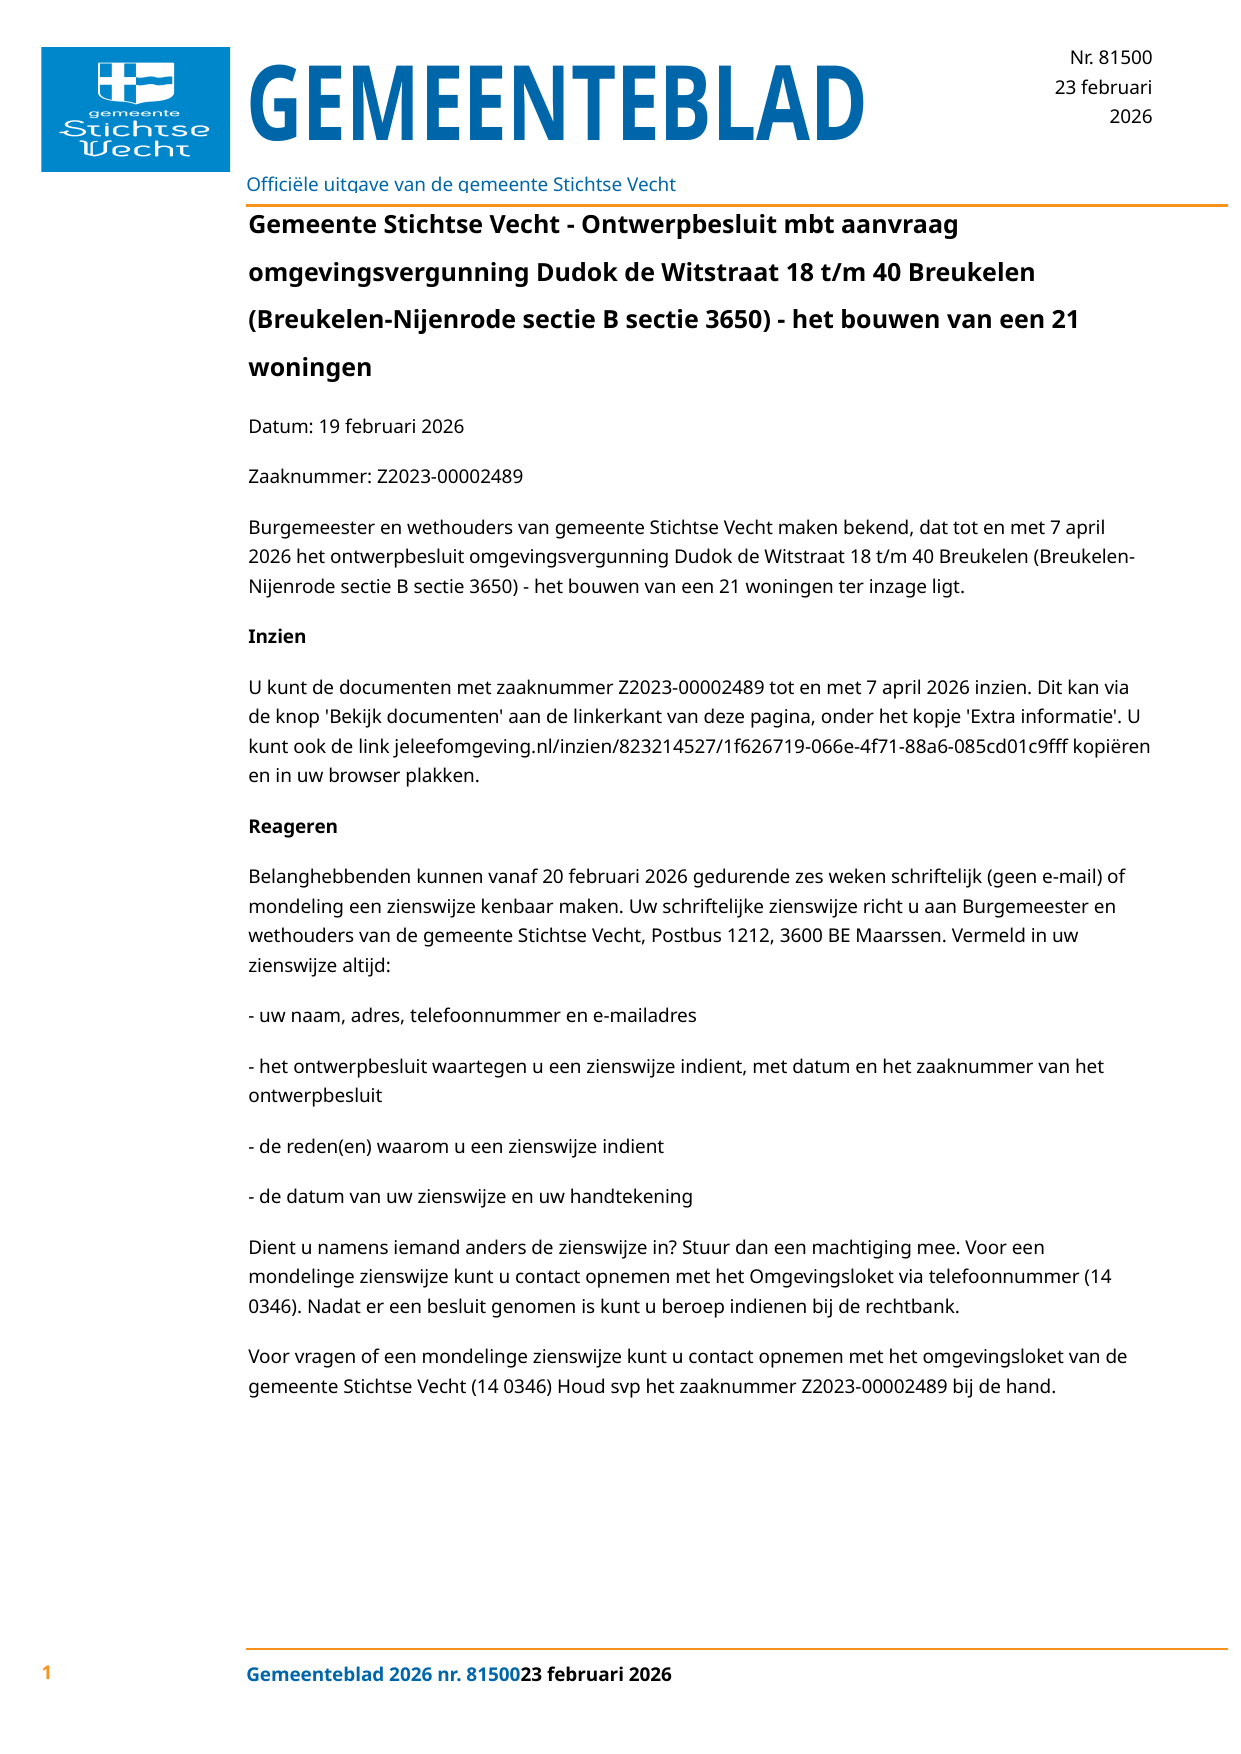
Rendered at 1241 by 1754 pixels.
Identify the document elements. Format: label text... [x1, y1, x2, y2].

picture [137, 63, 174, 103]
text Voor vragen of een mondelinge zienswijze kunt u contact opnemen met het omgevingsloket van de gemeente Stichtse Vecht (14 0346) Houd svp het zaaknummer Z2023-00002489 bij de hand. [248, 1343, 1152, 1399]
text Inzien [248, 623, 1152, 649]
text Belanghebbenden kunnen vanaf 20 februari 2026 gedurende zes weken schriftelijk (geen e-mail) of mondeling een zienswijze kenbaar maken. Uw schriftelijke zienswijze richt u aan Burgemeester en wethouders van de gemeente Stichtse Vecht, Postbus 1212, 3600 BE Maarssen. Vermeld in uw zienswijze altijd: [248, 863, 1152, 978]
text Reageren [248, 813, 1152, 839]
text - de reden(en) waarom u een zienswijze indient [248, 1133, 1152, 1159]
text U kunt de documenten met zaaknummer Z2023-00002489 tot en met 7 april 2026 inzien. Dit kan via de knop 'Bekijk documenten' aan de linkerkant van deze pagina, onder het kopje 'Extra informatie'. U kunt ook de link jeleefomgeving.nl/inzien/823214527/1f626719-066e-4f71-88a6-085cd01c9fff kopiëren en in uw browser plakken. [248, 674, 1152, 788]
picture [99, 63, 135, 101]
text Burgemeester en wethouders van gemeente Stichtse Vecht maken bekend, dat tot en met 7 april 2026 het ontwerpbesluit omgevingsvergunning Dudok de Witstraat 18 t/m 40 Breukelen (Breukelen-Nijenrode sectie B sectie 3650) - het bouwen van een 21 woningen ter inzage ligt. [248, 514, 1152, 599]
text Datum: 19 februari 2026 [248, 413, 1152, 439]
text Dient u namens iemand anders de zienswijze in? Stuur dan een machtiging mee. Voor een mondelinge zienswijze kunt u contact opnemen met het Omgevingsloket via telefoonnummer (14 0346). Nadat er een besluit genomen is kunt u beroep indienen bij de rechtbank. [248, 1234, 1152, 1319]
text Zaaknummer: Z2023-00002489 [248, 463, 1152, 489]
text - de datum van uw zienswijze en uw handtekening [248, 1183, 1152, 1209]
text - uw naam, adres, telefoonnummer en e-mailadres [248, 1003, 1152, 1028]
text Gemeente Stichtse Vecht - Ontwerpbesluit mbt aanvraag omgevingsvergunning Dudok de Witstraat 18 t/m 40 Breukelen (Breukelen-Nijenrode sectie B sectie 3650) - het bouwen van een 21 woningen [248, 207, 1152, 384]
text - het ontwerpbesluit waartegen u een zienswijze indient, met datum en het zaaknummer van het ontwerpbesluit [248, 1053, 1152, 1108]
